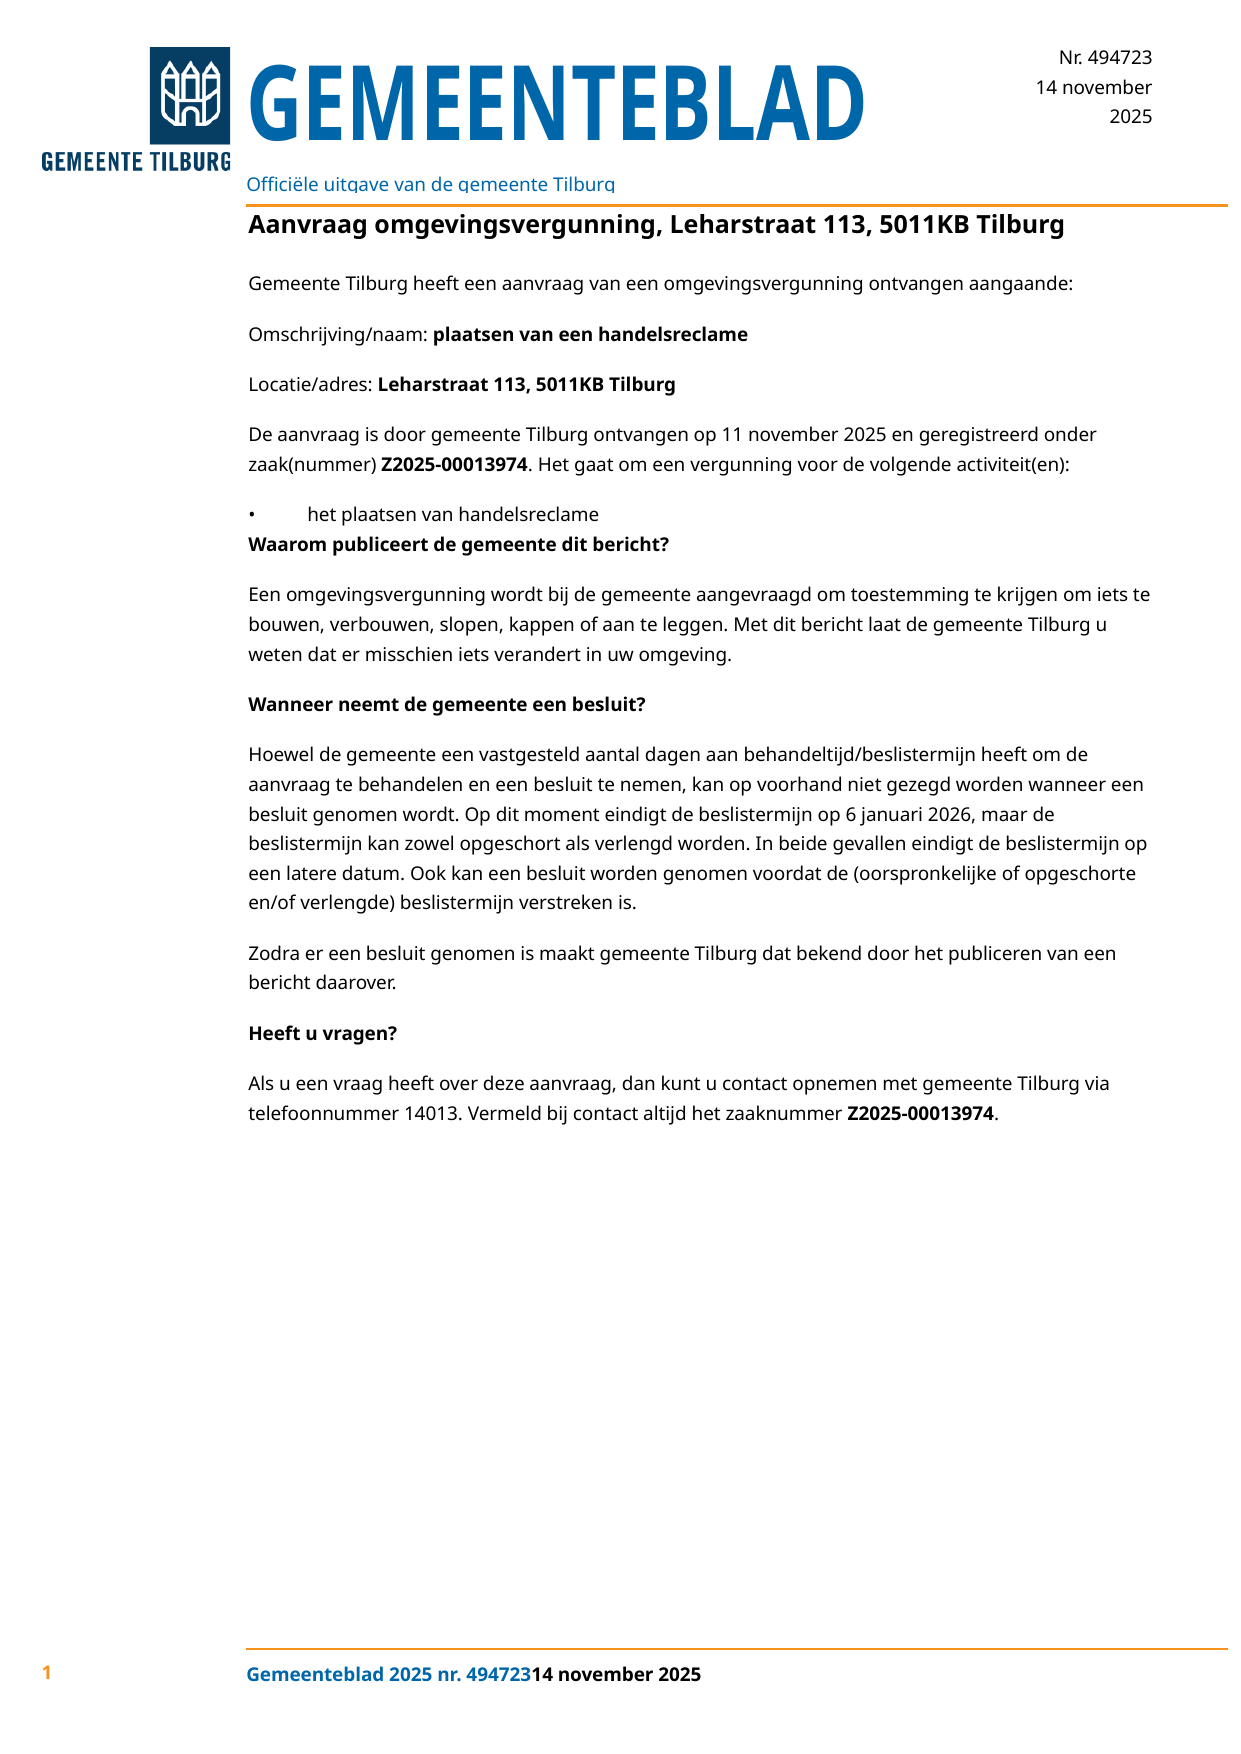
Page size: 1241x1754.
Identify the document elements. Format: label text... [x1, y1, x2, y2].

text Een omgevingsvergunning wordt bij de gemeente aangevraagd om toestemming te krijgen om iets te bouwen, verbouwen, slopen, kappen of aan te leggen. Met dit bericht laat de gemeente Tilburg u weten dat er misschien iets verandert in uw omgeving. [248, 582, 1152, 666]
text De aanvraag is door gemeente Tilburg ontvangen op 11 november 2025 en geregistreerd onder zaak(nummer) Z2025-00013974. Het gaat om een vergunning voor de volgende activiteit(en): [248, 422, 1152, 477]
text Wanneer neemt de gemeente een besluit? [248, 691, 1152, 717]
text Als u een vraag heeft over deze aanvraag, dan kunt u contact opnemen met gemeente Tilburg via telefoonnummer 14013. Vermeld bij contact altijd het zaaknummer Z2025-00013974. [248, 1070, 1152, 1126]
text Waarom publiceert de gemeente dit bericht? [248, 531, 1152, 557]
text Aanvraag omgevingsvergunning, Leharstraat 113, 5011KB Tilburg [248, 207, 1152, 241]
list het plaatsen van handelsreclame [248, 502, 1152, 527]
text Gemeente Tilburg heeft een aanvraag van een omgevingsvergunning ontvangen aangaande: [248, 270, 1152, 296]
text Locatie/adres: Leharstraat 113, 5011KB Tilburg [248, 371, 1152, 397]
text Heeft u vragen? [248, 1020, 1152, 1046]
text Zodra er een besluit genomen is maakt gemeente Tilburg dat bekend door het publiceren van een bericht daarover. [248, 940, 1152, 995]
text Omschrijving/naam: plaatsen van een handelsreclame [248, 321, 1152, 346]
text Hoewel de gemeente een vastgesteld aantal dagen aan behandeltijd/beslistermijn heeft om de aanvraag te behandelen en een besluit te nemen, kan op voorhand niet gezegd worden wanneer een besluit genomen wordt. Op dit moment eindigt de beslistermijn op 6 januari 2026, maar de beslistermijn kan zowel opgeschort als verlengd worden. In beide gevallen eindigt de beslistermijn op een latere datum. Ook kan een besluit worden genomen voordat de (oorspronkelijke of opgeschorte en/of verlengde) beslistermijn verstreken is. [248, 742, 1152, 915]
picture [41, 47, 231, 172]
